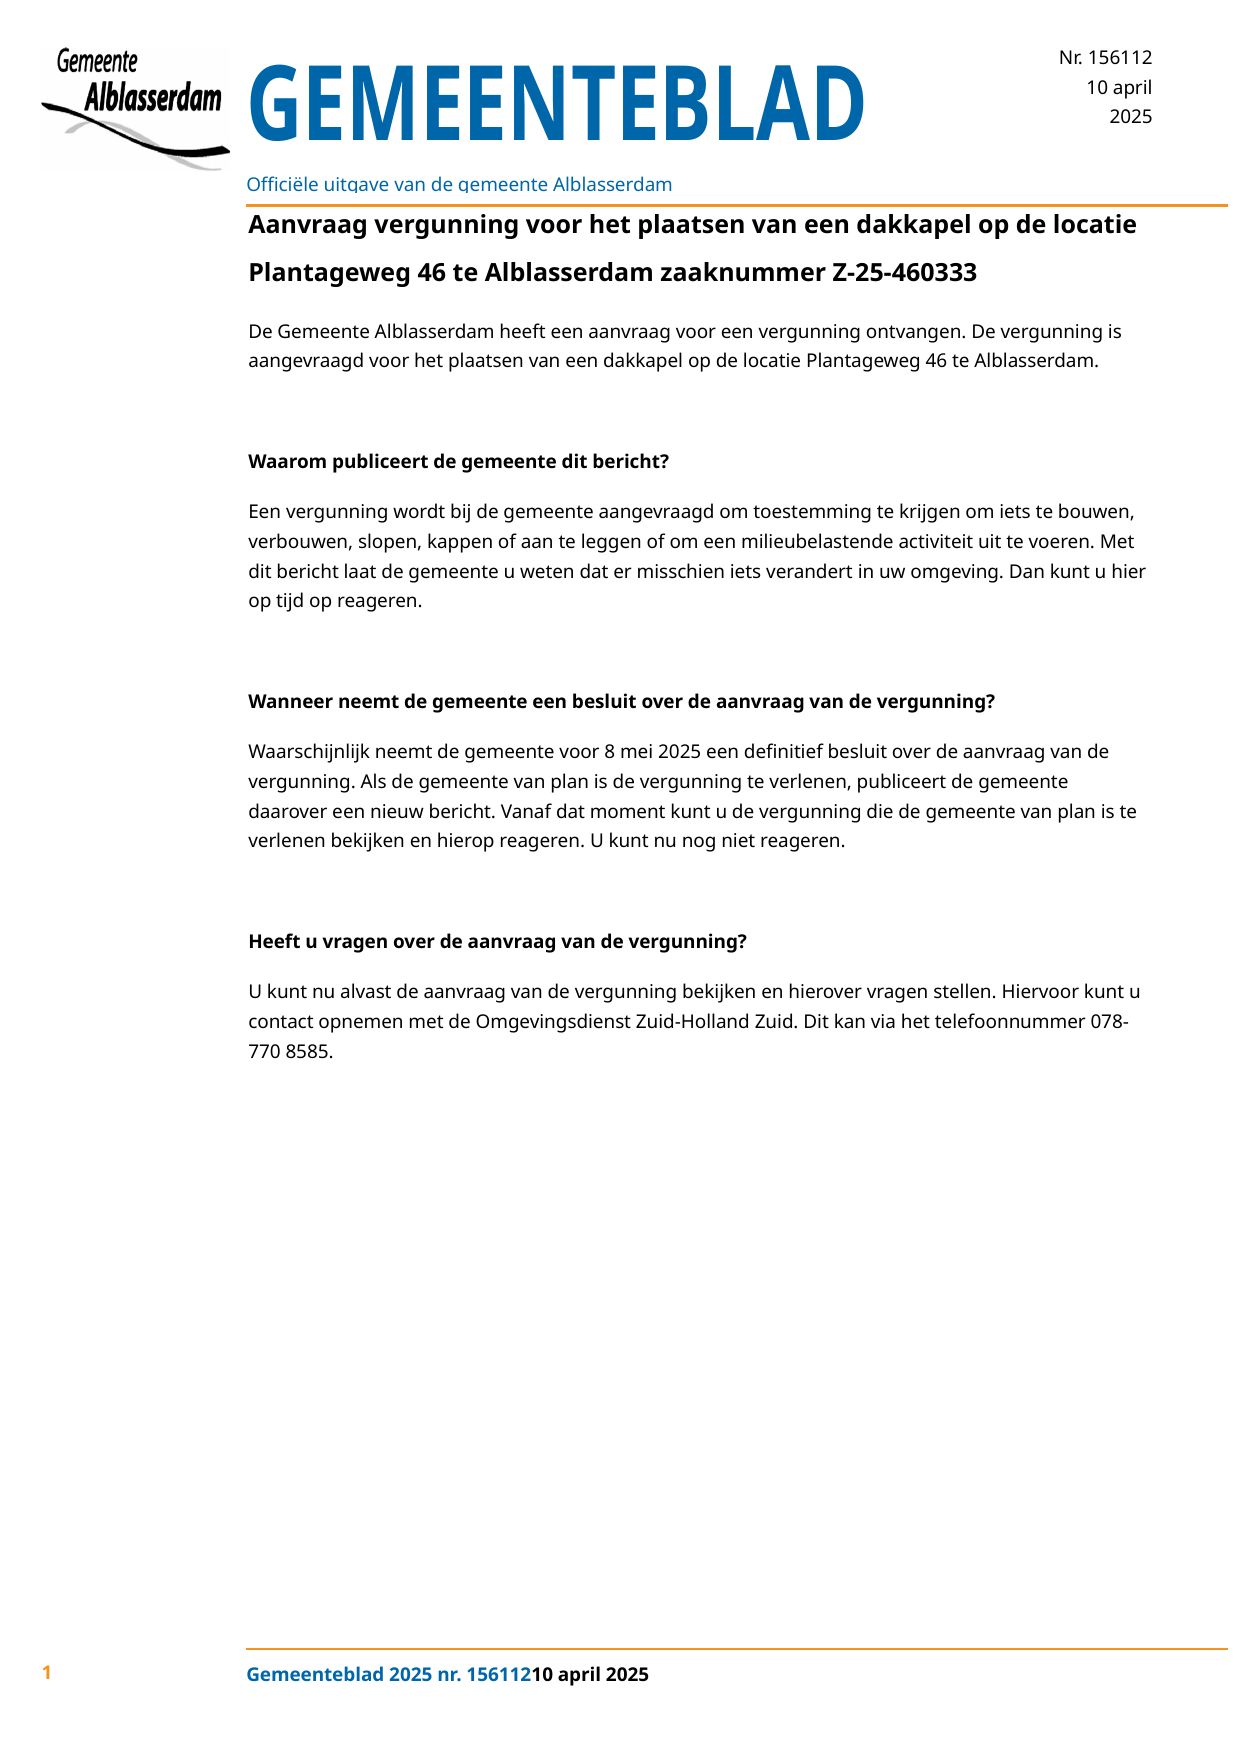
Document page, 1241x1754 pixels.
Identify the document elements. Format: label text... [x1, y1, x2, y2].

picture [41, 47, 231, 172]
text Waarom publiceert de gemeente dit bericht? [248, 448, 1152, 474]
text Aanvraag vergunning voor het plaatsen van een dakkapel op de locatie Plantageweg 46 te Alblasserdam zaaknummer Z-25-460333 [248, 207, 1152, 288]
text Wanneer neemt de gemeente een besluit over de aanvraag van de vergunning? [248, 688, 1152, 714]
text U kunt nu alvast de aanvraag van de vergunning bekijken en hierover vragen stellen. Hiervoor kunt u contact opnemen met de Omgevingsdienst Zuid-Holland Zuid. Dit kan via het telefoonnummer 078-770 8585. [248, 979, 1152, 1064]
text Waarschijnlijk neemt de gemeente voor 8 mei 2025 een definitief besluit over de aanvraag van de vergunning. Als de gemeente van plan is de vergunning te verlenen, publiceert de gemeente daarover een nieuw bericht. Vanaf dat moment kunt u de vergunning die de gemeente van plan is te verlenen bekijken en hierop reageren. U kunt nu nog niet reageren. [248, 739, 1152, 853]
text De Gemeente Alblasserdam heeft een aanvraag voor een vergunning ontvangen. De vergunning is aangevraagd voor het plaatsen van een dakkapel op de locatie Plantageweg 46 te Alblasserdam. [248, 318, 1152, 373]
text Heeft u vragen over de aanvraag van de vergunning? [248, 928, 1152, 954]
text Een vergunning wordt bij de gemeente aangevraagd om toestemming te krijgen om iets te bouwen, verbouwen, slopen, kappen of aan te leggen of om een milieubelastende activiteit uit te voeren. Met dit bericht laat de gemeente u weten dat er misschien iets verandert in uw omgeving. Dan kunt u hier op tijd op reageren. [248, 499, 1152, 613]
